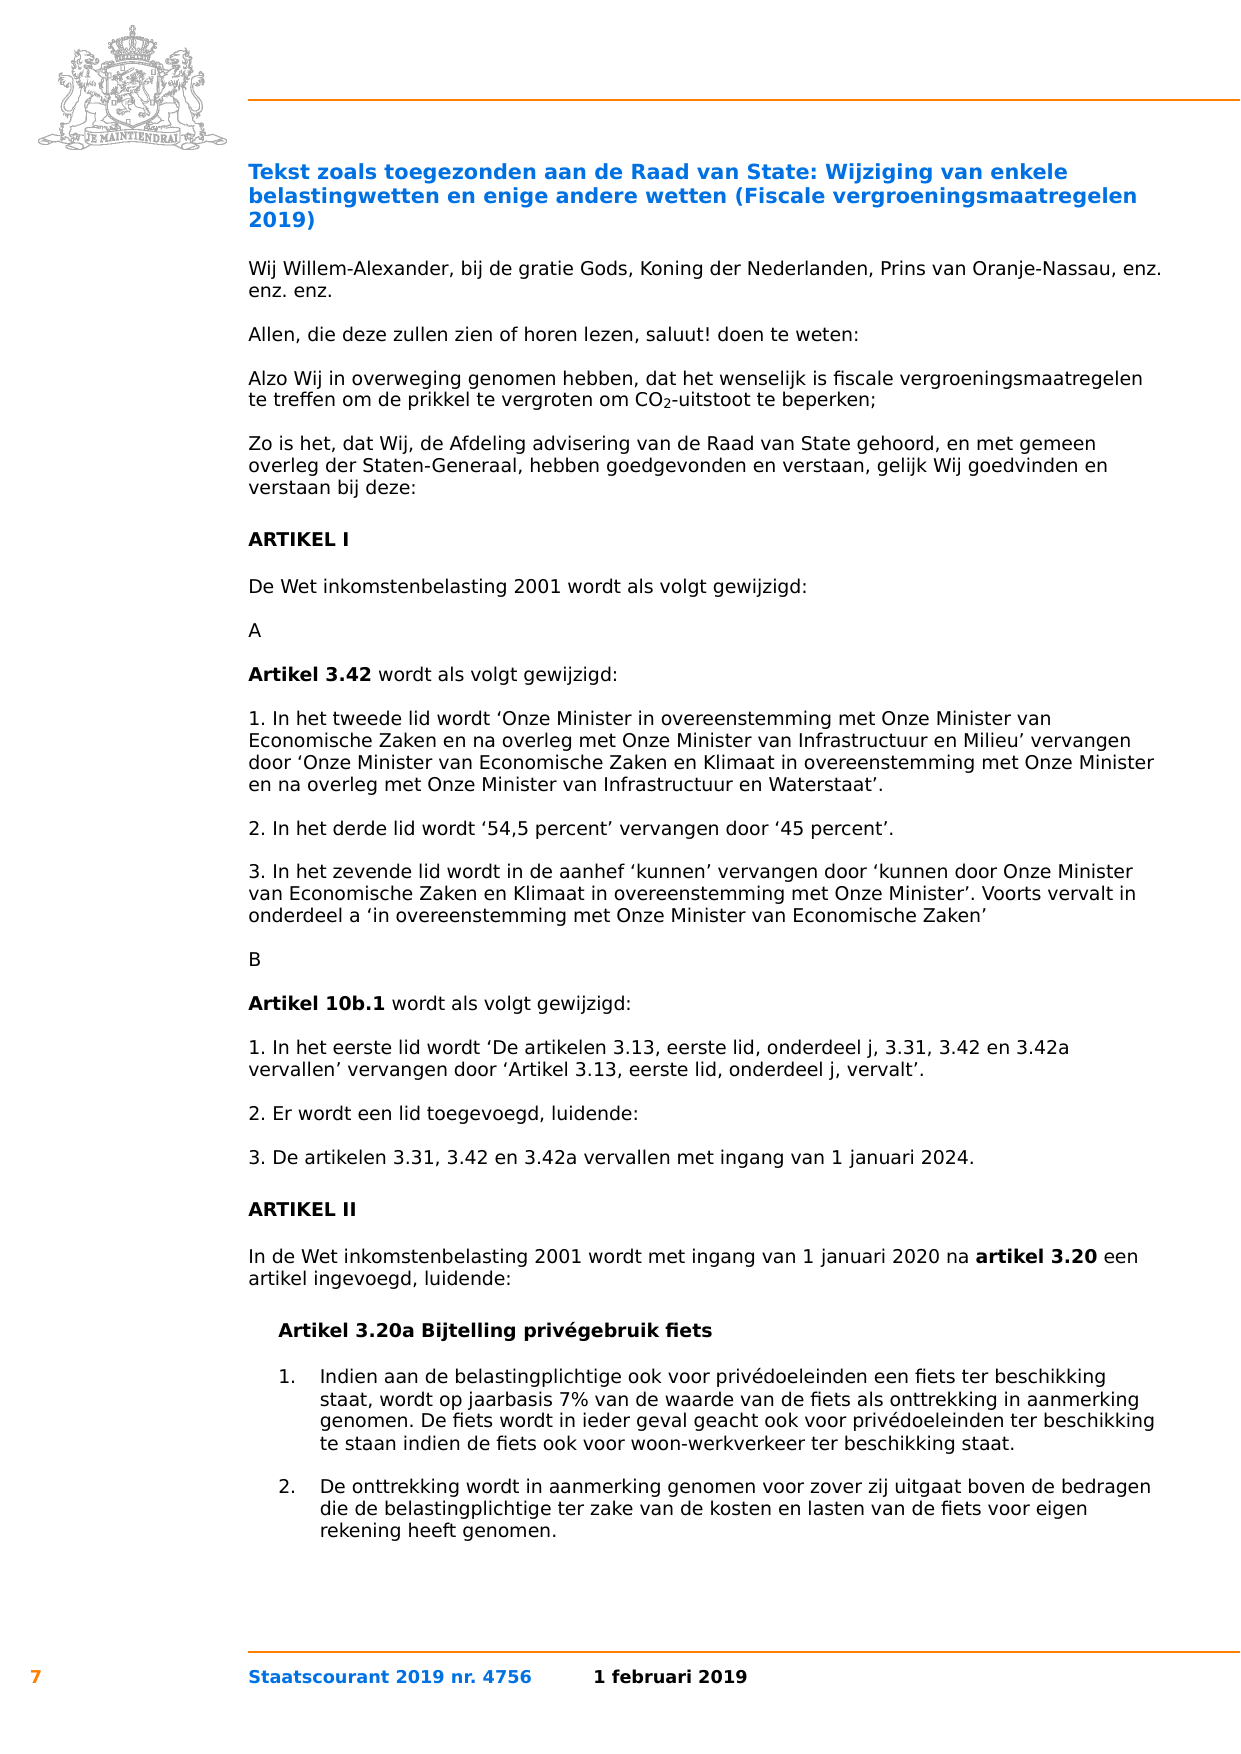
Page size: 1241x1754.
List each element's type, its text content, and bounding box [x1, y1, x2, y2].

text 2. De onttrekking wordt in aanmerking genomen voor zover zij uitgaat boven de bedragen die de belastingplichtige ter zake van de kosten en lasten van de fiets voor eigen rekening heeft genomen. [278, 1476, 1163, 1542]
text 3. In het zevende lid wordt in de aanhef ‘kunnen’ vervangen door ‘kunnen door Onze Minister van Economische Zaken en Klimaat in overeenstemming met Onze Minister’. Voorts vervalt in onderdeel a ‘in overeenstemming met Onze Minister van Economische Zaken’ [248, 861, 1163, 927]
text Zo is het, dat Wij, de Afdeling advisering van de Raad van State gehoord, en met gemeen overleg der Staten-Generaal, hebben goedgevonden en verstaan, gelijk Wij goedvinden en verstaan bij deze: [248, 433, 1163, 499]
text Wij Willem-Alexander, bij de gratie Gods, Koning der Nederlanden, Prins van Oranje-Nassau, enz. enz. enz. [248, 258, 1163, 302]
text A [248, 620, 1163, 642]
text In de Wet inkomstenbelasting 2001 wordt met ingang van 1 januari 2020 na artikel 3.20 een artikel ingevoegd, luidende: [248, 1246, 1163, 1289]
text 1. In het eerste lid wordt ‘De artikelen 3.13, eerste lid, onderdeel j, 3.31, 3.42 en 3.42a vervallen’ vervangen door ‘Artikel 3.13, eerste lid, onderdeel j, vervalt’. [248, 1037, 1163, 1081]
text 2. In het derde lid wordt ‘54,5 percent’ vervangen door ‘45 percent’. [248, 817, 1163, 839]
text B [248, 949, 1163, 971]
text De Wet inkomstenbelasting 2001 wordt als volgt gewijzigd: [248, 576, 1163, 598]
text 3. De artikelen 3.31, 3.42 en 3.42a vervallen met ingang van 1 januari 2024. [248, 1147, 1163, 1168]
subtitle ARTIKEL I [248, 529, 1163, 551]
text Alzo Wij in overweging genomen hebben, dat het wenselijk is fiscale vergroeningsmaatregelen te treffen om de prikkel te vergroten om CO2-uitstoot te beperken; [248, 367, 1163, 411]
text 1. Indien aan de belastingplichtige ook voor privédoeleinden een fiets ter beschikking staat, wordt op jaarbasis 7% van de waarde van de fiets als onttrekking in aanmerking genomen. De fiets wordt in ieder geval geacht ook voor privédoeleinden ter beschikking te staan indien de fiets ook voor woon-werkverkeer ter beschikking staat. [278, 1366, 1163, 1454]
subtitle Artikel 3.20a Bijtelling privégebruik fiets [278, 1319, 1163, 1341]
text 2. Er wordt een lid toegevoegd, luidende: [248, 1103, 1163, 1125]
subtitle ARTIKEL II [248, 1198, 1163, 1221]
text Allen, die deze zullen zien of horen lezen, saluut! doen te weten: [248, 323, 1163, 346]
subtitle Tekst zoals toegezonden aan de Raad van State: Wijziging van enkele belastingwetten en enige andere wetten (Fiscale vergroeningsmaatregelen 2019) [248, 160, 1163, 233]
text 1. In het tweede lid wordt ‘Onze Minister in overeenstemming met Onze Minister van Economische Zaken en na overleg met Onze Minister van Infrastructuur en Milieu’ vervangen door ‘Onze Minister van Economische Zaken en Klimaat in overeenstemming met Onze Minister en na overleg met Onze Minister van Infrastructuur en Waterstaat’. [248, 708, 1163, 796]
picture [38, 25, 227, 150]
text Artikel 3.42 wordt als volgt gewijzigd: [248, 664, 1163, 686]
text Artikel 10b.1 wordt als volgt gewijzigd: [248, 993, 1163, 1015]
